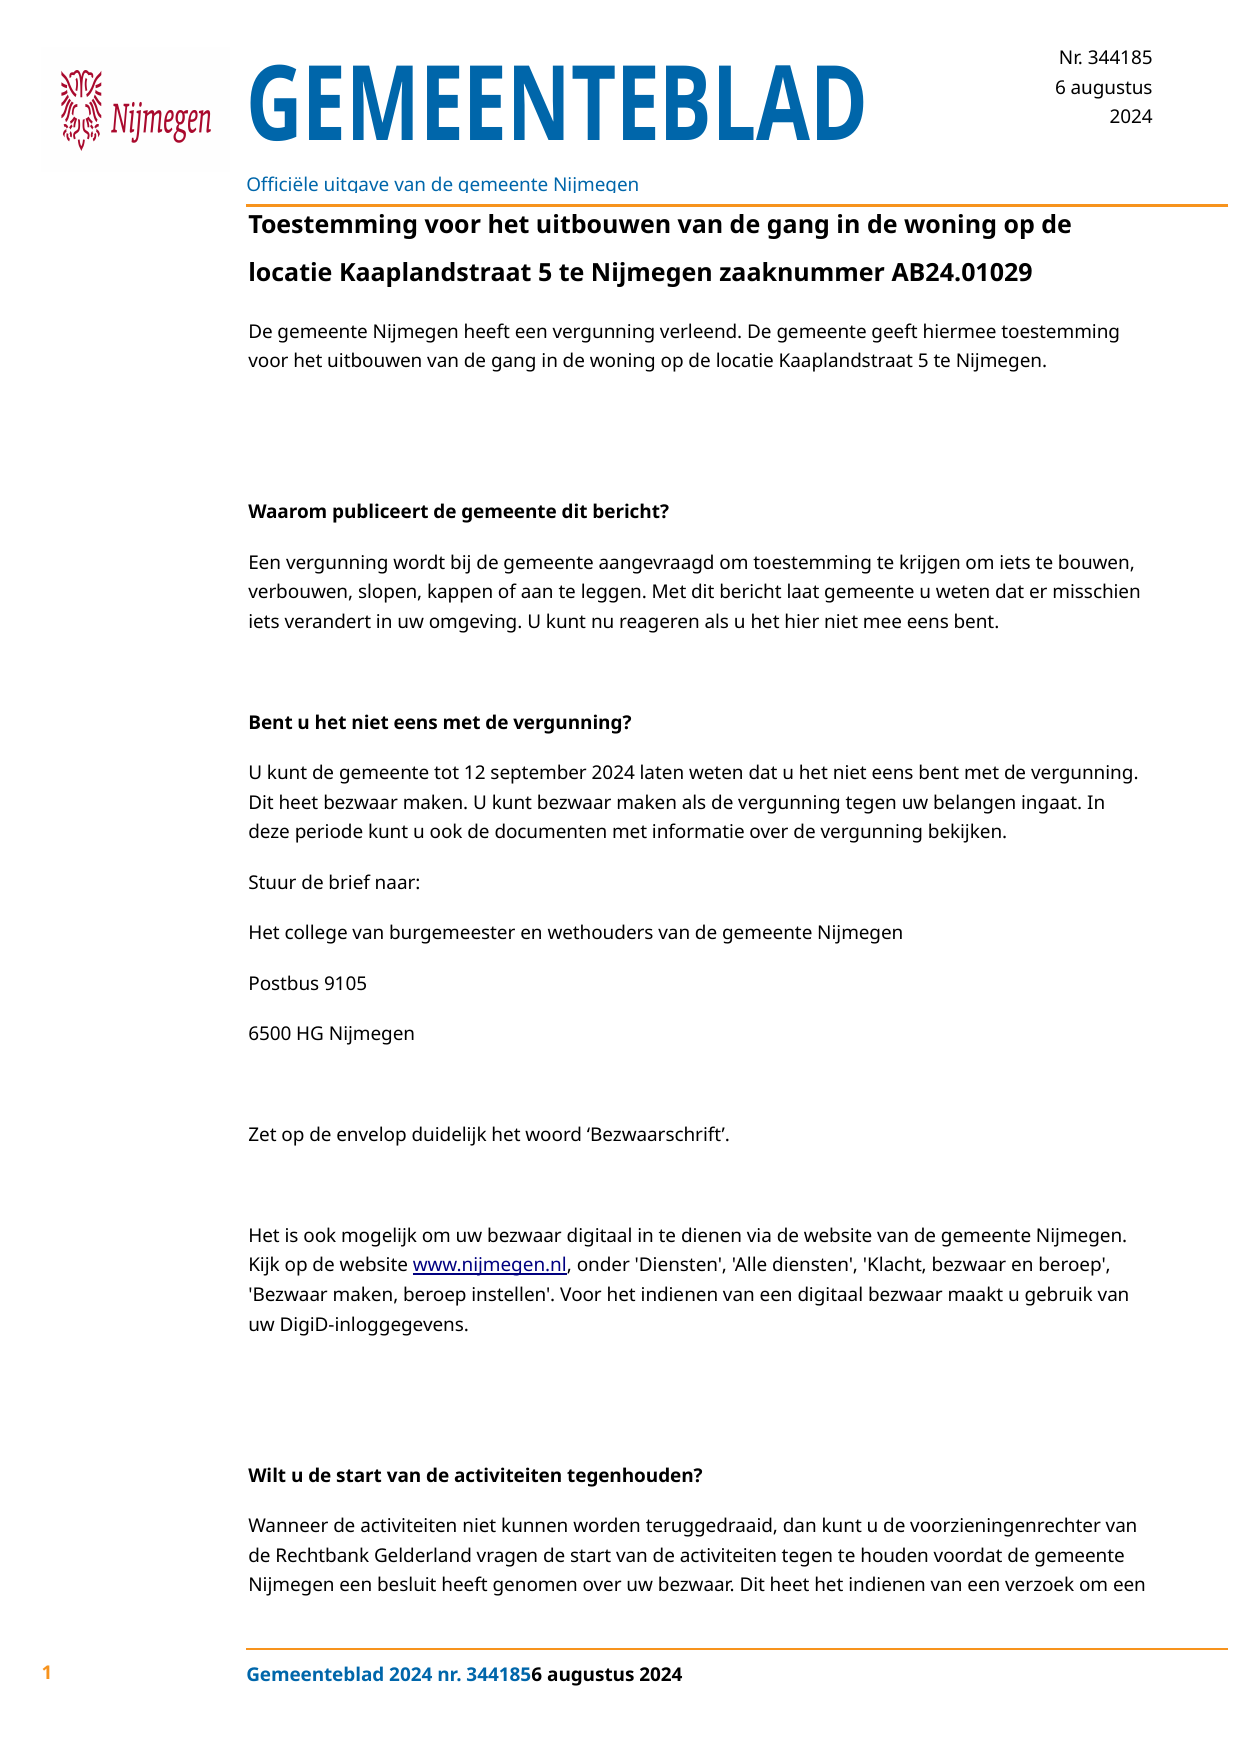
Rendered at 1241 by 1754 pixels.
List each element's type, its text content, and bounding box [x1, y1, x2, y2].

text Postbus 9105 [248, 970, 1152, 996]
text Waarom publiceert de gemeente dit bericht? [248, 499, 1152, 524]
text Toestemming voor het uitbouwen van de gang in de woning op de locatie Kaaplandstraat 5 te Nijmegen zaaknummer AB24.01029 [248, 207, 1152, 288]
text Wilt u de start van de activiteiten tegenhouden? [248, 1462, 1152, 1488]
text Het is ook mogelijk om uw bezwaar digitaal in te dienen via de website van de gemeente Nijmegen. Kijk op de website www.nijmegen.nl, onder 'Diensten', 'Alle diensten', 'Klacht, bezwaar en beroep', 'Bezwaar maken, beroep instellen'. Voor het indienen van een digitaal bezwaar maakt u gebruik van uw DigiD-inloggegevens. [248, 1222, 1152, 1337]
text U kunt de gemeente tot 12 september 2024 laten weten dat u het niet eens bent met de vergunning. Dit heet bezwaar maken. U kunt bezwaar maken als de vergunning tegen uw belangen ingaat. In deze periode kunt u ook de documenten met informatie over de vergunning bekijken. [248, 759, 1152, 844]
text Stuur de brief naar: [248, 869, 1152, 895]
text Bent u het niet eens met de vergunning? [248, 709, 1152, 735]
text Het college van burgemeester en wethouders van de gemeente Nijmegen [248, 919, 1152, 945]
picture [41, 47, 231, 172]
text Een vergunning wordt bij de gemeente aangevraagd om toestemming te krijgen om iets te bouwen, verbouwen, slopen, kappen of aan te leggen. Met dit bericht laat gemeente u weten dat er misschien iets verandert in uw omgeving. U kunt nu reageren als u het hier niet mee eens bent. [248, 549, 1152, 634]
text Wanneer de activiteiten niet kunnen worden teruggedraaid, dan kunt u de voorzieningenrechter van de Rechtbank Gelderland vragen de start van de activiteiten tegen te houden voordat de gemeente Nijmegen een besluit heeft genomen over uw bezwaar. Dit heet het indienen van een verzoek om een [248, 1512, 1152, 1597]
text Zet op de envelop duidelijk het woord ‘Bezwaarschrift’. [248, 1121, 1152, 1147]
text 6500 HG Nijmegen [248, 1020, 1152, 1046]
text De gemeente Nijmegen heeft een vergunning verleend. De gemeente geeft hiermee toestemming voor het uitbouwen van de gang in de woning op de locatie Kaaplandstraat 5 te Nijmegen. [248, 318, 1152, 373]
